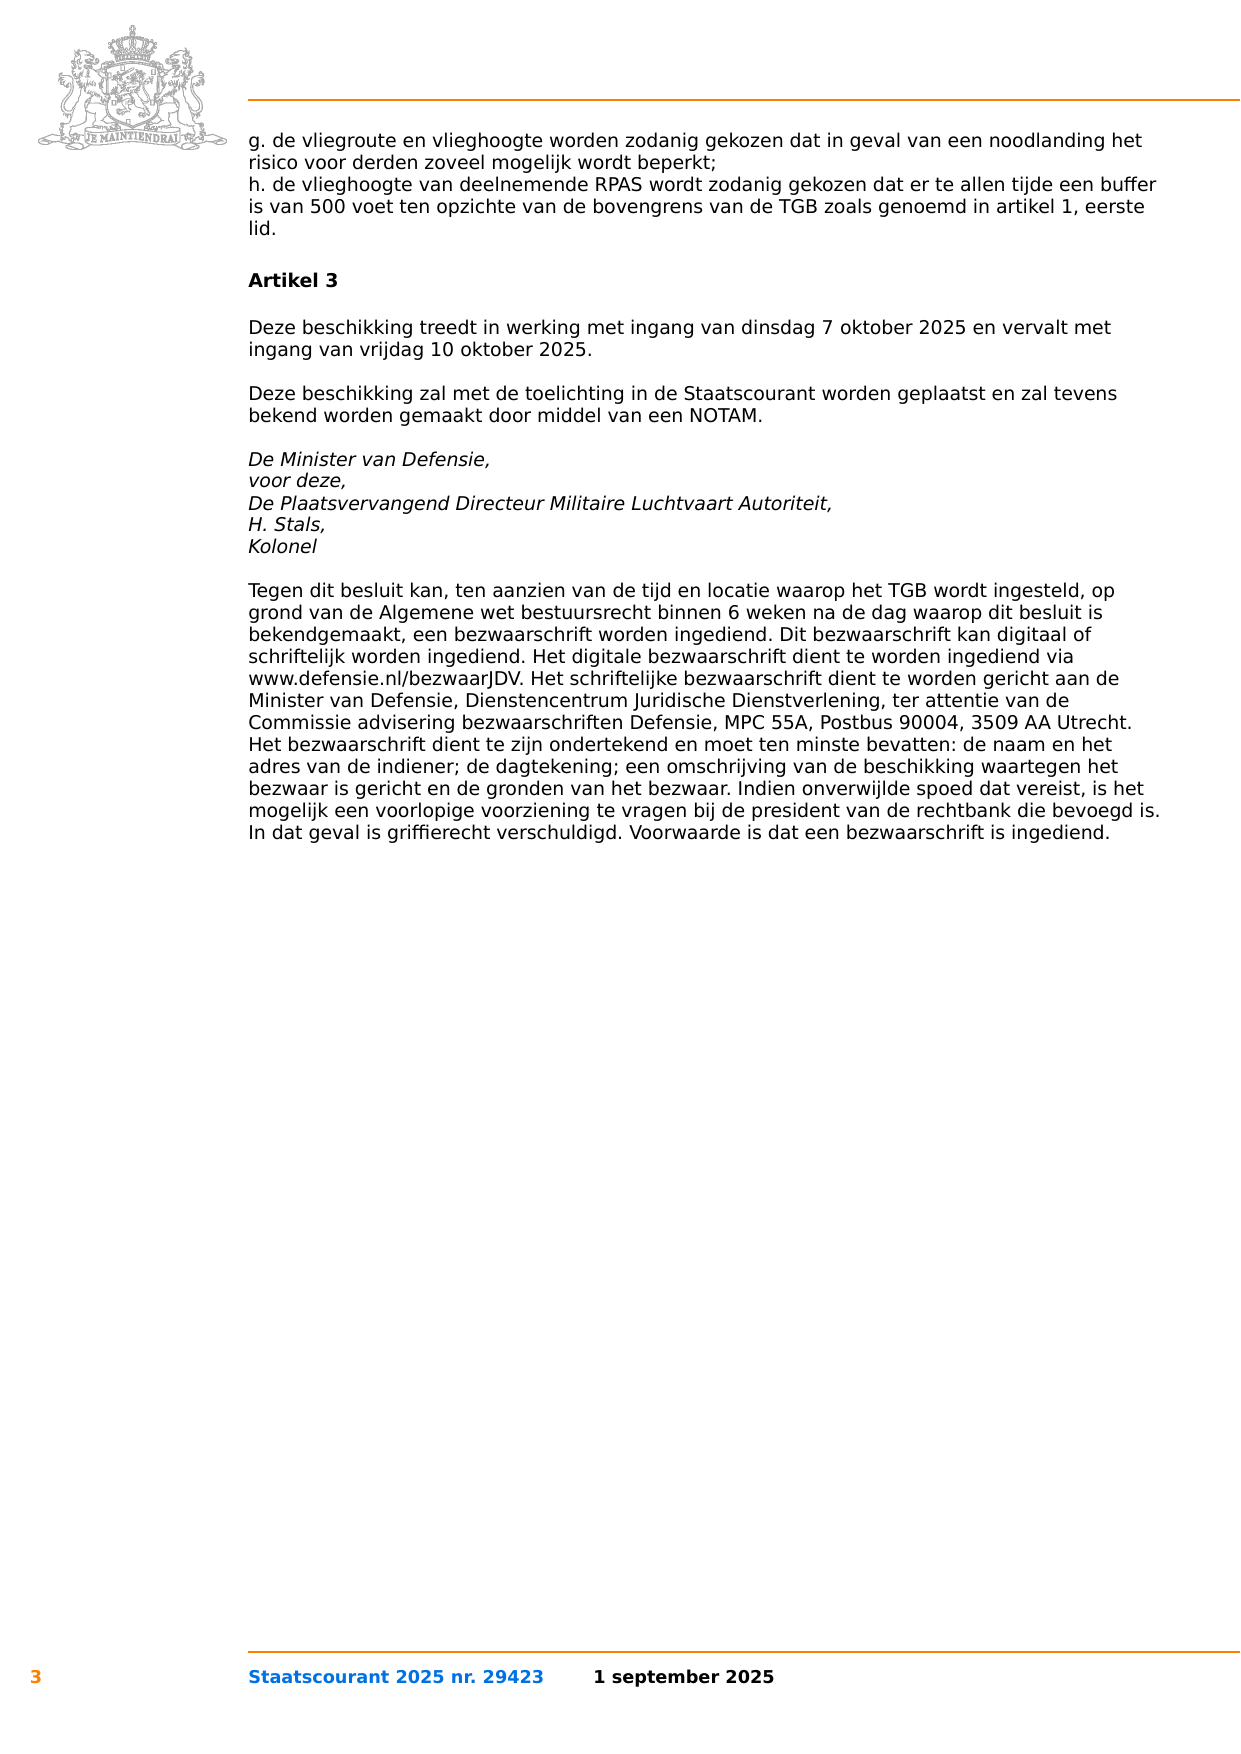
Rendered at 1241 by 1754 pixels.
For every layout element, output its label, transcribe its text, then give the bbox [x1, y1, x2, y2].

picture [38, 25, 227, 150]
text h. de vlieghoogte van deelnemende RPAS wordt zodanig gekozen dat er te allen tijde een buffer is van 500 voet ten opzichte van de bovengrens van de TGB zoals genoemd in artikel 1, eerste lid. [248, 174, 1163, 240]
text De Minister van Defensie, voor deze, De Plaatsvervangend Directeur Militaire Luchtvaart Autoriteit, H. Stals, Kolonel [248, 448, 1163, 558]
text g. de vliegroute en vlieghoogte worden zodanig gekozen dat in geval van een noodlanding het risico voor derden zoveel mogelijk wordt beperkt; [248, 130, 1163, 174]
subtitle Artikel 3 [248, 270, 1163, 292]
text Tegen dit besluit kan, ten aanzien van de tijd en locatie waarop het TGB wordt ingesteld, op grond van de Algemene wet bestuursrecht binnen 6 weken na de dag waarop dit besluit is bekendgemaakt, een bezwaarschrift worden ingediend. Dit bezwaarschrift kan digitaal of schriftelijk worden ingediend. Het digitale bezwaarschrift dient te worden ingediend via www.defensie.nl/bezwaarJDV. Het schriftelijke bezwaarschrift dient te worden gericht aan de Minister van Defensie, Dienstencentrum Juridische Dienstverlening, ter attentie van de Commissie advisering bezwaarschriften Defensie, MPC 55A, Postbus 90004, 3509 AA Utrecht. Het bezwaarschrift dient te zijn ondertekend en moet ten minste bevatten: de naam en het adres van de indiener; de dagtekening; een omschrijving van de beschikking waartegen het bezwaar is gericht en de gronden van het bezwaar. Indien onverwijlde spoed dat vereist, is het mogelijk een voorlopige voorziening te vragen bij de president van de rechtbank die bevoegd is. In dat geval is griffierecht verschuldigd. Voorwaarde is dat een bezwaarschrift is ingediend. [248, 580, 1163, 844]
text Deze beschikking treedt in werking met ingang van dinsdag 7 oktober 2025 en vervalt met ingang van vrijdag 10 oktober 2025. [248, 317, 1163, 361]
text Deze beschikking zal met de toelichting in de Staatscourant worden geplaatst en zal tevens bekend worden gemaakt door middel van een NOTAM. [248, 383, 1163, 427]
